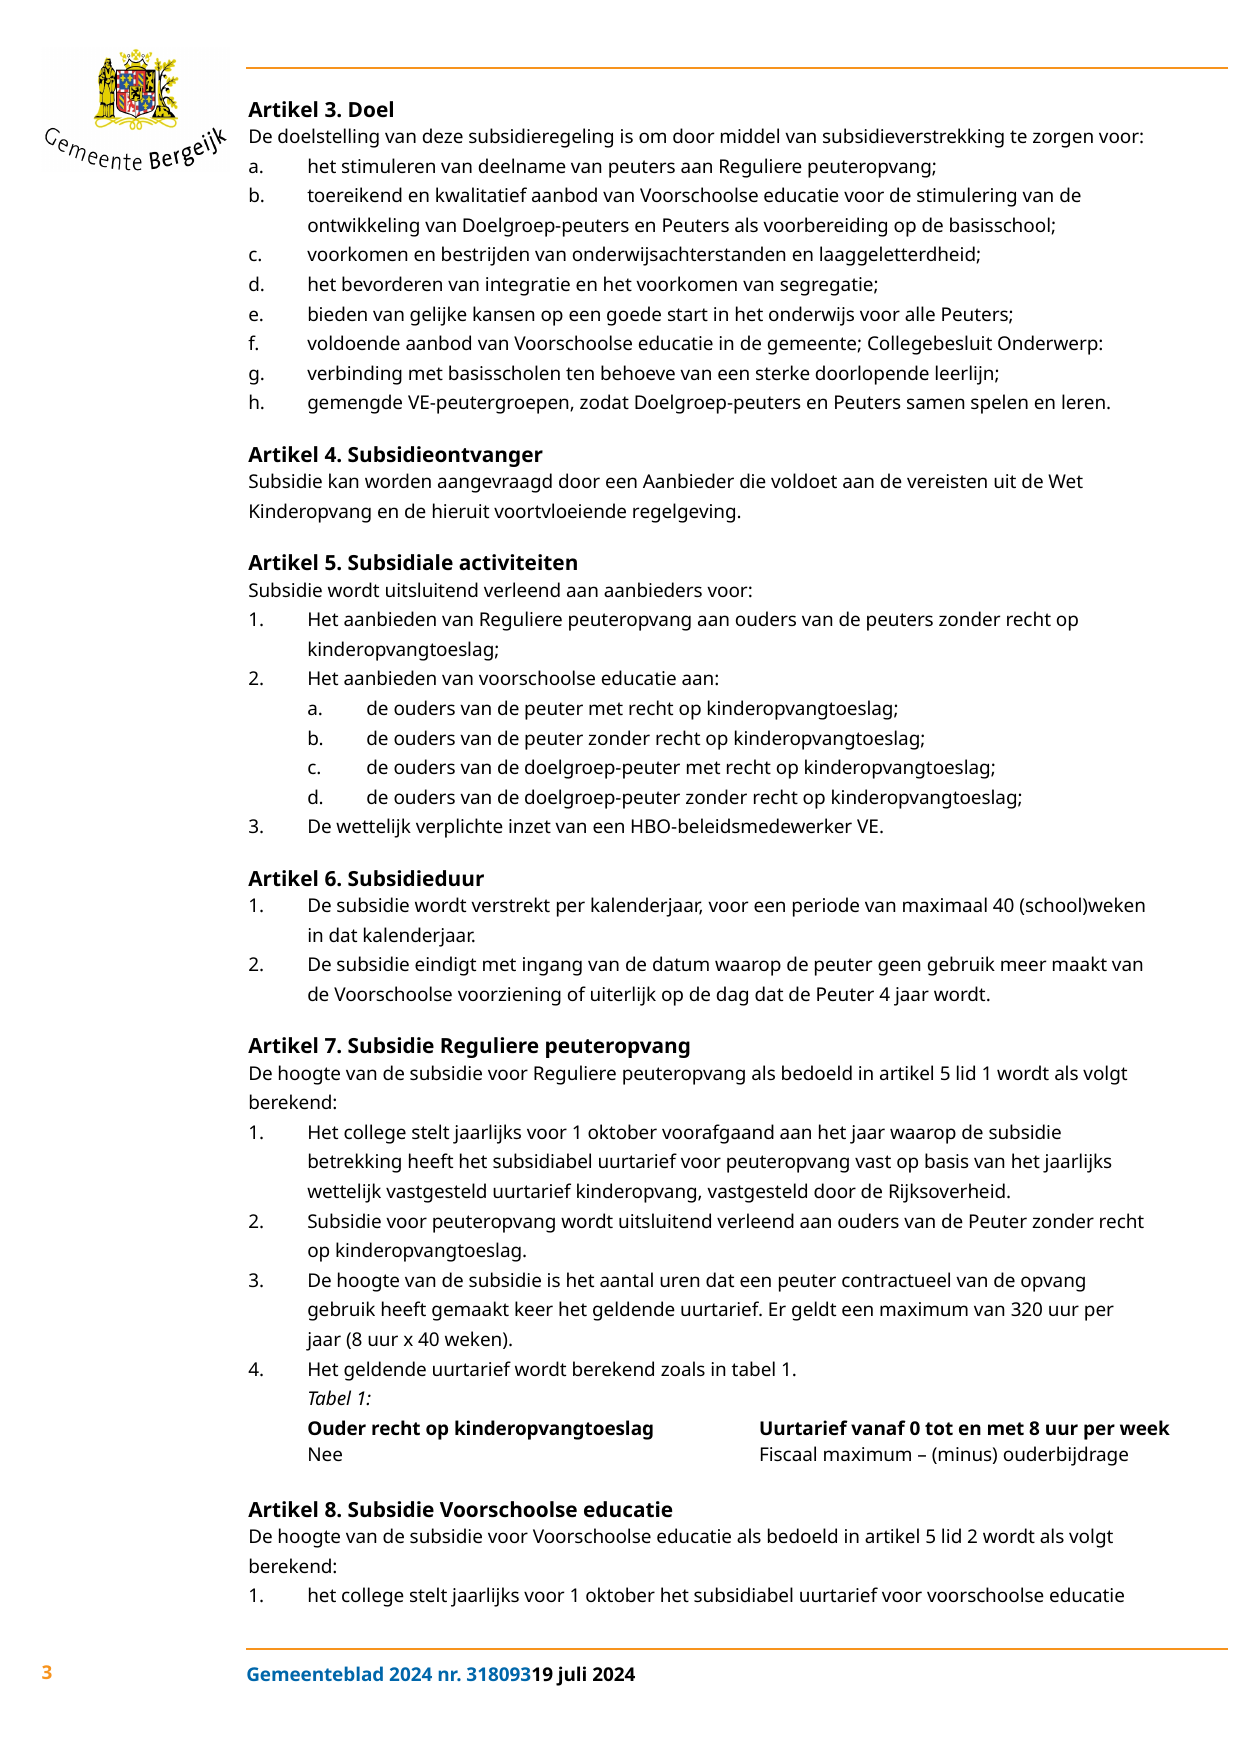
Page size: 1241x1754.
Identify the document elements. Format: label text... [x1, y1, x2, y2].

list Het geldende uurtarief wordt berekend zoals in tabel 1. [248, 1356, 1152, 1381]
text Artikel 3. Doel [248, 95, 1152, 123]
text Artikel 4. Subsidieontvanger [248, 440, 1152, 468]
text Artikel 6. Subsidieduur [248, 864, 1152, 892]
text De hoogte van de subsidie voor Voorschoolse educatie als bedoeld in artikel 5 lid 2 wordt als volgt berekend: [248, 1523, 1152, 1578]
table_header Ouder recht op kinderopvangtoeslag [307, 1415, 759, 1441]
list Tabel 1: [248, 1385, 1152, 1411]
list voorkomen en bestrijden van onderwijsachterstanden en laaggeletterdheid; [248, 242, 1152, 267]
list gemengde VE-peutergroepen, zodat Doelgroep-peuters en Peuters samen spelen en leren. [248, 389, 1152, 415]
table_header Uurtarief vanaf 0 tot en met 8 uur per week [759, 1415, 1211, 1441]
table_cell Nee [307, 1441, 759, 1466]
list de ouders van de doelgroep-peuter zonder recht op kinderopvangtoeslag; [307, 784, 1152, 809]
list voldoende aanbod van Voorschoolse educatie in de gemeente; Collegebesluit Onderwerp: [248, 330, 1152, 356]
text De doelstelling van deze subsidieregeling is om door middel van subsidieverstrekking te zorgen voor: [248, 123, 1152, 149]
table_cell Fiscaal maximum – (minus) ouderbijdrage [759, 1441, 1211, 1466]
text Artikel 5. Subsidiale activiteiten [248, 548, 1152, 577]
list Het aanbieden van Reguliere peuteropvang aan ouders van de peuters zonder recht op kinderopvangtoeslag; [248, 606, 1152, 662]
list bieden van gelijke kansen op een goede start in het onderwijs voor alle Peuters; [248, 301, 1152, 326]
text Subsidie wordt uitsluitend verleend aan aanbieders voor: [248, 577, 1152, 602]
list het college stelt jaarlijks voor 1 oktober het subsidiabel uurtarief voor voorschoolse educatie [248, 1582, 1152, 1608]
text Artikel 8. Subsidie Voorschoolse educatie [248, 1495, 1152, 1523]
list toereikend en kwalitatief aanbod van Voorschoolse educatie voor de stimulering van de ontwikkeling van Doelgroep-peuters en Peuters als voorbereiding op de basisschool; [248, 182, 1152, 238]
list Het college stelt jaarlijks voor 1 oktober voorafgaand aan het jaar waarop de subsidie betrekking heeft het subsidiabel uurtarief voor peuteropvang vast op basis van het jaarlijks wettelijk vastgesteld uurtarief kinderopvang, vastgesteld door de Rijksoverheid. [248, 1119, 1152, 1204]
list Het aanbieden van voorschoolse educatie aan: [248, 666, 1152, 691]
list het stimuleren van deelname van peuters aan Reguliere peuteropvang; [248, 153, 1152, 178]
text Subsidie kan worden aangevraagd door een Aanbieder die voldoet aan de vereisten uit de Wet Kinderopvang en de hieruit voortvloeiende regelgeving. [248, 468, 1152, 524]
text De hoogte van de subsidie voor Reguliere peuteropvang als bedoeld in artikel 5 lid 1 wordt als volgt berekend: [248, 1060, 1152, 1115]
picture [41, 47, 231, 172]
list de ouders van de peuter zonder recht op kinderopvangtoeslag; [307, 725, 1152, 750]
list De hoogte van de subsidie is het aantal uren dat een peuter contractueel van de opvang gebruik heeft gemaakt keer het geldende uurtarief. Er geldt een maximum van 320 uur per jaar (8 uur x 40 weken). [248, 1267, 1152, 1352]
text Artikel 7. Subsidie Reguliere peuteropvang [248, 1031, 1152, 1060]
list de ouders van de doelgroep-peuter met recht op kinderopvangtoeslag; [307, 754, 1152, 780]
list Subsidie voor peuteropvang wordt uitsluitend verleend aan ouders van de Peuter zonder recht op kinderopvangtoeslag. [248, 1208, 1152, 1263]
list De subsidie wordt verstrekt per kalenderjaar, voor een periode van maximaal 40 (school)weken in dat kalenderjaar. [248, 892, 1152, 948]
list verbinding met basisscholen ten behoeve van een sterke doorlopende leerlijn; [248, 360, 1152, 386]
list het bevorderen van integratie en het voorkomen van segregatie; [248, 271, 1152, 297]
list De subsidie eindigt met ingang van de datum waarop de peuter geen gebruik meer maakt van de Voorschoolse voorziening of uiterlijk op de dag dat de Peuter 4 jaar wordt. [248, 951, 1152, 1007]
list de ouders van de peuter met recht op kinderopvangtoeslag; [307, 695, 1152, 721]
list De wettelijk verplichte inzet van een HBO-beleidsmedewerker VE. [248, 813, 1152, 839]
